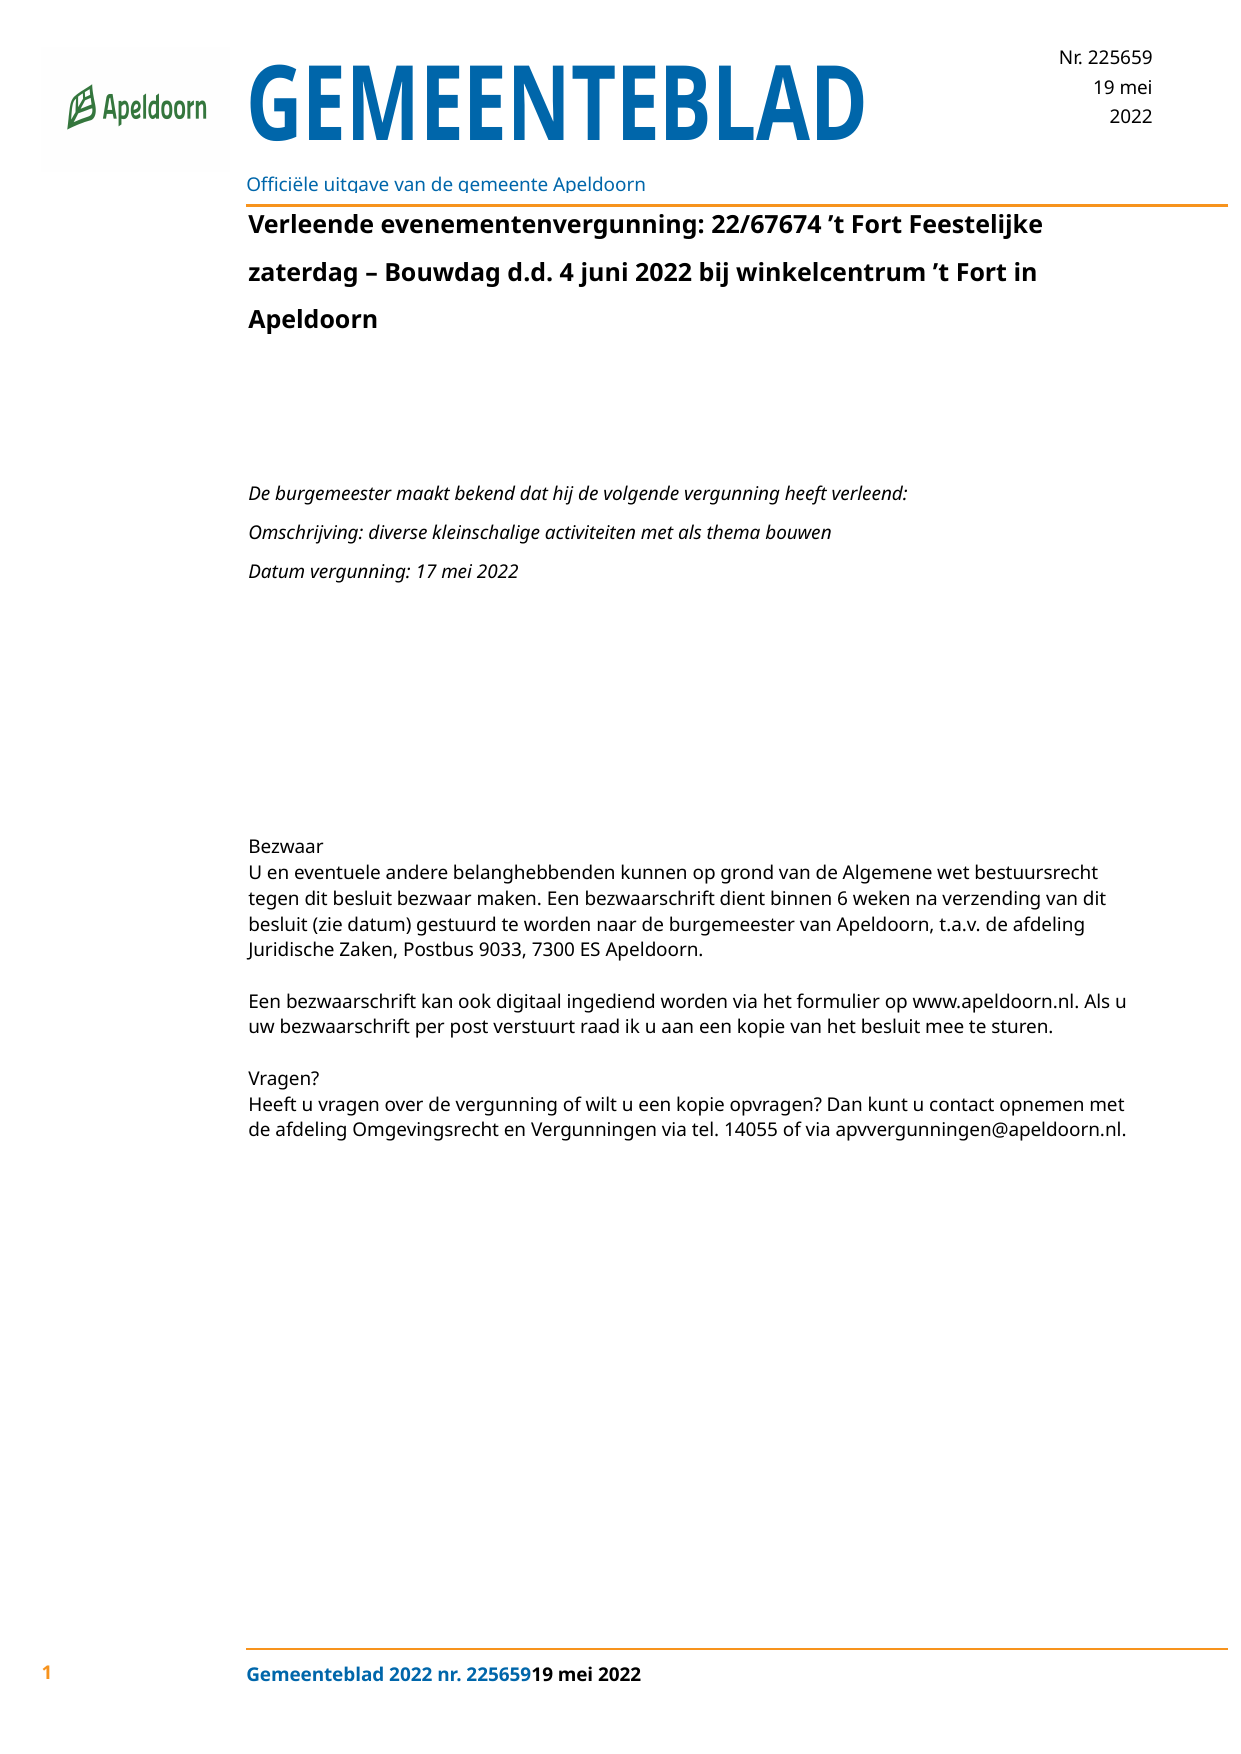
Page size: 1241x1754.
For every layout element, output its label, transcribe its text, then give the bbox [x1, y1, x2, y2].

text Een bezwaarschrift kan ook digitaal ingediend worden via het formulier op www.apeldoorn.nl. Als u uw bezwaarschrift per post verstuurt raad ik u aan een kopie van het besluit mee te sturen. [248, 988, 1152, 1039]
text Datum vergunning: 17 mei 2022 [248, 558, 1152, 584]
text Bezwaar [248, 834, 1152, 859]
text Verleende evenementenvergunning: 22/67674 ’t Fort Feestelijke zaterdag – Bouwdag d.d. 4 juni 2022 bij winkelcentrum ’t Fort in Apeldoorn [248, 207, 1152, 336]
text De burgemeester maakt bekend dat hij de volgende vergunning heeft verleend: [248, 480, 1152, 506]
text Omschrijving: diverse kleinschalige activiteiten met als thema bouwen [248, 519, 1152, 545]
text Heeft u vragen over de vergunning of wilt u een kopie opvragen? Dan kunt u contact opnemen met de afdeling Omgevingsrecht en Vergunningen via tel. 14055 of via apvvergunningen@apeldoorn.nl. [248, 1091, 1152, 1142]
text Vragen? [248, 1065, 1152, 1091]
picture [41, 47, 231, 172]
text U en eventuele andere belanghebbenden kunnen op grond van de Algemene wet bestuursrecht tegen dit besluit bezwaar maken. Een bezwaarschrift dient binnen 6 weken na verzending van dit besluit (zie datum) gestuurd te worden naar de burgemeester van Apeldoorn, t.a.v. de afdeling Juridische Zaken, Postbus 9033, 7300 ES Apeldoorn. [248, 859, 1152, 962]
